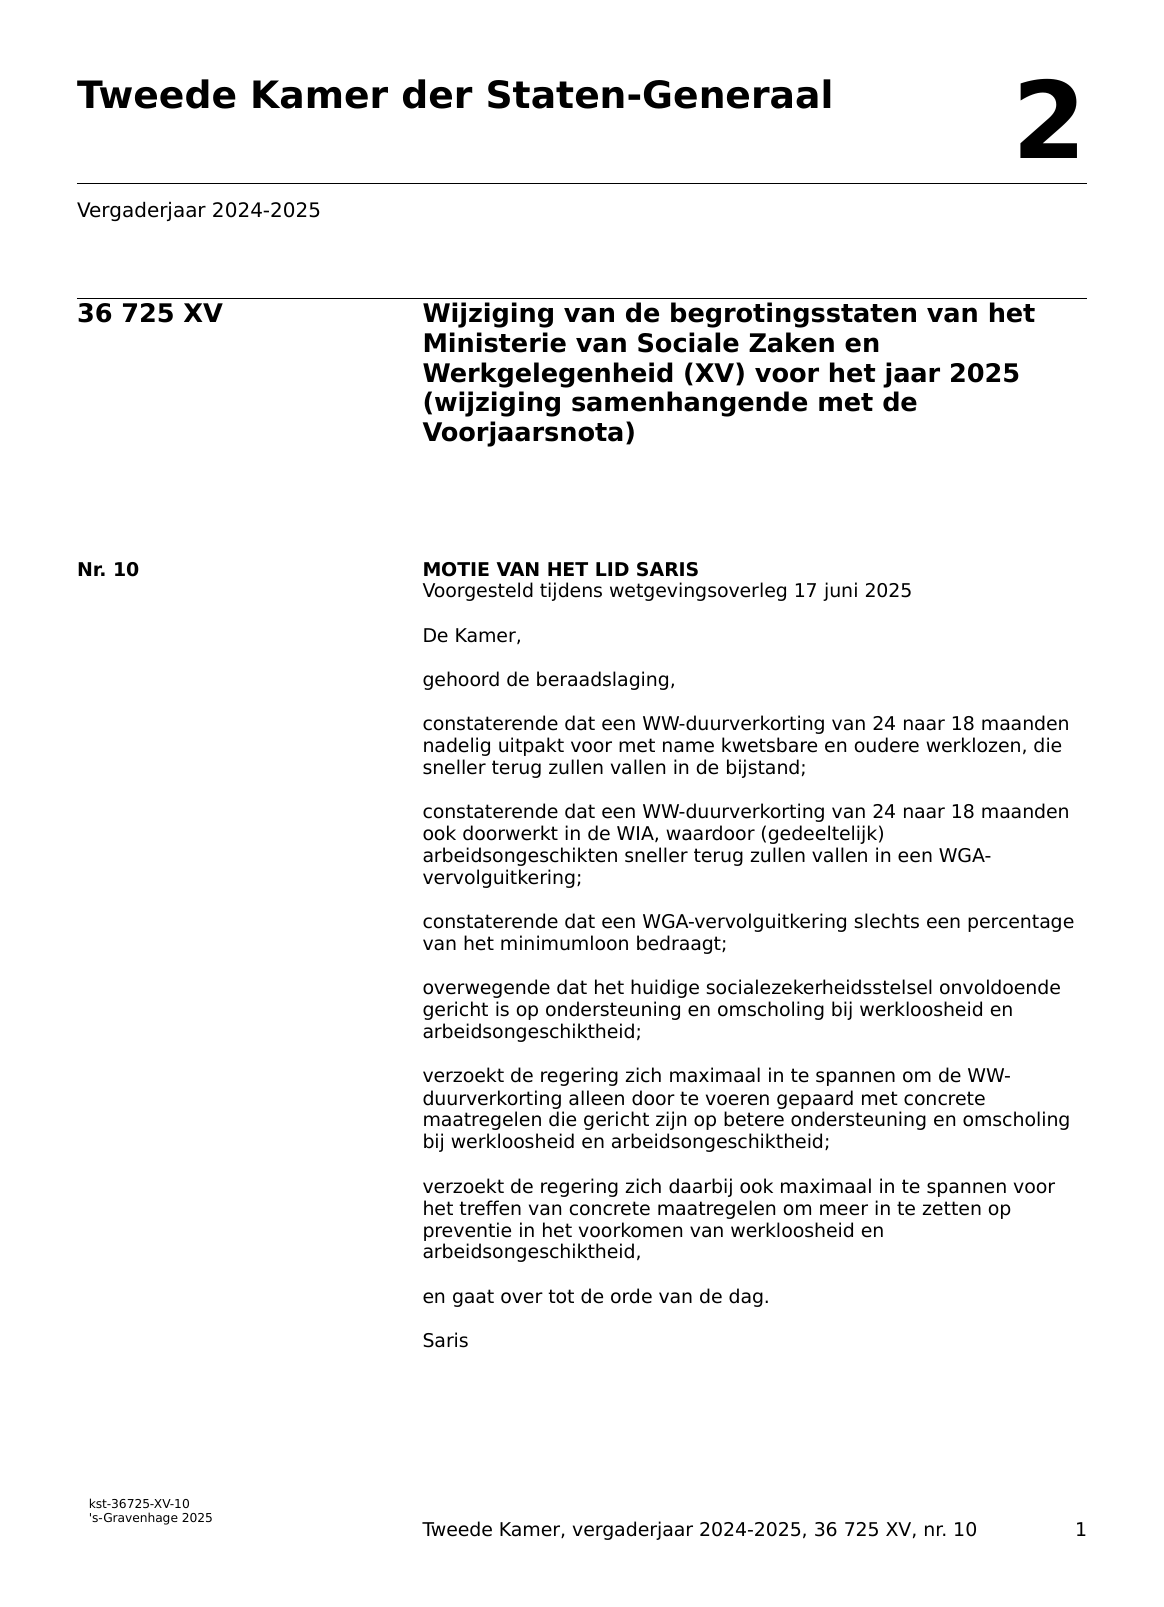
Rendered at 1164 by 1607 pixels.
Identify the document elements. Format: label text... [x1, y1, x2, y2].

subtitle Nr. 10 MOTIE VAN HET LID SARIS [77, 558, 1087, 580]
text constaterende dat een WGA-vervolguitkering slechts een percentage van het minimumloon bedraagt; [422, 911, 1087, 955]
table_header Tweede Kamer der Staten-Generaal [77, 59, 886, 183]
text De Kamer, [422, 624, 1087, 647]
text verzoekt de regering zich daarbij ook maximaal in te spannen voor het treffen van concrete maatregelen om meer in te zetten op preventie in het voorkomen van werkloosheid en arbeidsongeschiktheid, [422, 1176, 1087, 1263]
table_header 2 [886, 59, 1087, 183]
text Voorgesteld tijdens wetgevingsoverleg 17 juni 2025 [422, 580, 1087, 602]
text 's-Gravenhage 2025 [88, 1511, 323, 1525]
text overwegende dat het huidige socialezekerheidsstelsel onvoldoende gericht is op ondersteuning en omscholing bij werkloosheid en arbeidsongeschiktheid; [422, 977, 1087, 1043]
text en gaat over tot de orde van de dag. [422, 1286, 1087, 1308]
table_cell Vergaderjaar 2024-2025 [77, 184, 1087, 298]
text Saris [422, 1330, 1087, 1352]
subtitle 36 725 XV Wijziging van de begrotingsstaten van het Ministerie van Sociale Zaken en Werkgelegenheid (XV) voor het jaar 2025 (wijziging samenhangende met de Voorjaarsnota) [77, 299, 1087, 447]
text verzoekt de regering zich maximaal in te spannen om de WW-duurverkorting alleen door te voeren gepaard met concrete maatregelen die gericht zijn op betere ondersteuning en omscholing bij werkloosheid en arbeidsongeschiktheid; [422, 1065, 1087, 1153]
text gehoord de beraadslaging, [422, 669, 1087, 691]
text constaterende dat een WW-duurverkorting van 24 naar 18 maanden nadelig uitpakt voor met name kwetsbare en oudere werklozen, die sneller terug zullen vallen in de bijstand; [422, 713, 1087, 779]
text kst-36725-XV-10 [88, 1497, 323, 1511]
text constaterende dat een WW-duurverkorting van 24 naar 18 maanden ook doorwerkt in de WIA, waardoor (gedeeltelijk) arbeidsongeschikten sneller terug zullen vallen in een WGA-vervolguitkering; [422, 801, 1087, 889]
